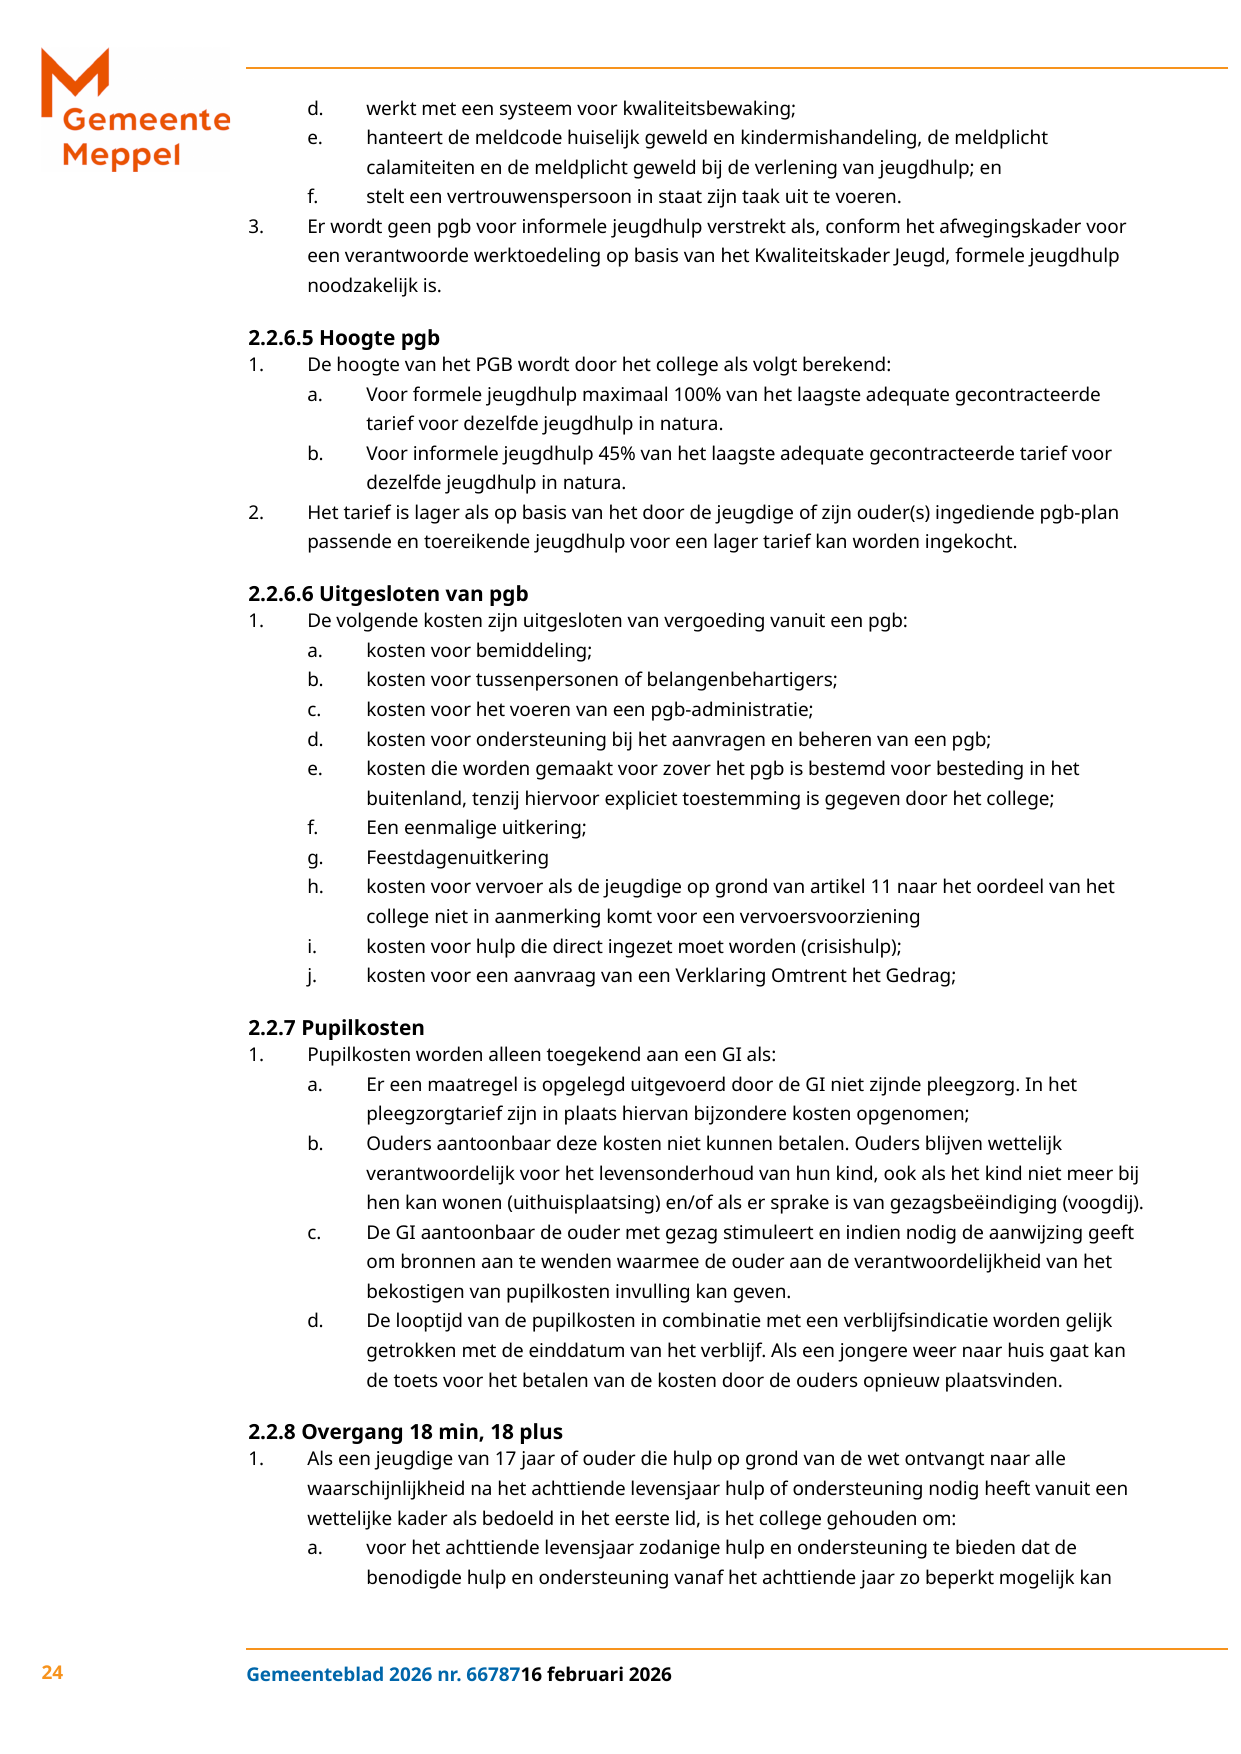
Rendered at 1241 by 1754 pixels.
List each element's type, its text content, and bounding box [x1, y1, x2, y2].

list De looptijd van de pupilkosten in combinatie met een verblijfsindicatie worden gelijk getrokken met de einddatum van het verblijf. Als een jongere weer naar huis gaat kan de toets voor het betalen van de kosten door de ouders opnieuw plaatsvinden. [307, 1308, 1152, 1392]
list kosten voor bemiddeling; [307, 637, 1152, 663]
list kosten voor ondersteuning bij het aanvragen en beheren van een pgb; [307, 726, 1152, 752]
text 2.2.7 Pupilkosten [248, 1013, 1152, 1041]
list kosten voor vervoer als de jeugdige op grond van artikel 11 naar het oordeel van het college niet in aanmerking komt voor een vervoersvoorziening [307, 874, 1152, 929]
list Voor informele jeugdhulp 45% van het laagste adequate gecontracteerde tarief voor dezelfde jeugdhulp in natura. [307, 440, 1152, 495]
text 2.2.8 Overgang 18 min, 18 plus [248, 1417, 1152, 1446]
list Ouders aantoonbaar deze kosten niet kunnen betalen. Ouders blijven wettelijk verantwoordelijk voor het levensonderhoud van hun kind, ook als het kind niet meer bij hen kan wonen (uithuisplaatsing) en/of als er sprake is van gezagsbeëindiging (voogdij). [307, 1130, 1152, 1215]
list Er een maatregel is opgelegd uitgevoerd door de GI niet zijnde pleegzorg. In het pleegzorgtarief zijn in plaats hiervan bijzondere kosten opgenomen; [307, 1071, 1152, 1126]
list kosten voor hulp die direct ingezet moet worden (crisishulp); [307, 933, 1152, 959]
list werkt met een systeem voor kwaliteitsbewaking; [307, 95, 1152, 121]
text 2.2.6.6 Uitgesloten van pgb [248, 579, 1152, 607]
list stelt een vertrouwenspersoon in staat zijn taak uit te voeren. [307, 183, 1152, 209]
list kosten die worden gemaakt voor zover het pgb is bestemd voor besteding in het buitenland, tenzij hiervoor expliciet toestemming is gegeven door het college; [307, 755, 1152, 811]
list De hoogte van het PGB wordt door het college als volgt berekend: [248, 351, 1152, 377]
list kosten voor een aanvraag van een Verklaring Omtrent het Gedrag; [307, 962, 1152, 988]
list kosten voor het voeren van een pgb-administratie; [307, 696, 1152, 722]
list Het tarief is lager als op basis van het door de jeugdige of zijn ouder(s) ingediende pgb-plan passende en toereikende jeugdhulp voor een lager tarief kan worden ingekocht. [248, 499, 1152, 554]
list De GI aantoonbaar de ouder met gezag stimuleert en indien nodig de aanwijzing geeft om bronnen aan te wenden waarmee de ouder aan de verantwoordelijkheid van het bekostigen van pupilkosten invulling kan geven. [307, 1219, 1152, 1304]
list voor het achttiende levensjaar zodanige hulp en ondersteuning te bieden dat de benodigde hulp en ondersteuning vanaf het achttiende jaar zo beperkt mogelijk kan [307, 1534, 1152, 1590]
list Een eenmalige uitkering; [307, 814, 1152, 840]
list hanteert de meldcode huiselijk geweld en kindermishandeling, de meldplicht calamiteiten en de meldplicht geweld bij de verlening van jeugdhulp; en [307, 124, 1152, 180]
list Voor formele jeugdhulp maximaal 100% van het laagste adequate gecontracteerde tarief voor dezelfde jeugdhulp in natura. [307, 381, 1152, 436]
picture [41, 47, 231, 172]
list kosten voor tussenpersonen of belangenbehartigers; [307, 667, 1152, 692]
list Er wordt geen pgb voor informele jeugdhulp verstrekt als, conform het afwegingskader voor een verantwoorde werktoedeling op basis van het Kwaliteitskader Jeugd, formele jeugdhulp noodzakelijk is. [248, 213, 1152, 298]
list Feestdagenuitkering [307, 844, 1152, 870]
list Als een jeugdige van 17 jaar of ouder die hulp op grond van de wet ontvangt naar alle waarschijnlijkheid na het achttiende levensjaar hulp of ondersteuning nodig heeft vanuit een wettelijke kader als bedoeld in het eerste lid, is het college gehouden om: [248, 1446, 1152, 1531]
list De volgende kosten zijn uitgesloten van vergoeding vanuit een pgb: [248, 607, 1152, 633]
text 2.2.6.5 Hoogte pgb [248, 323, 1152, 351]
list Pupilkosten worden alleen toegekend aan een GI als: [248, 1041, 1152, 1067]
